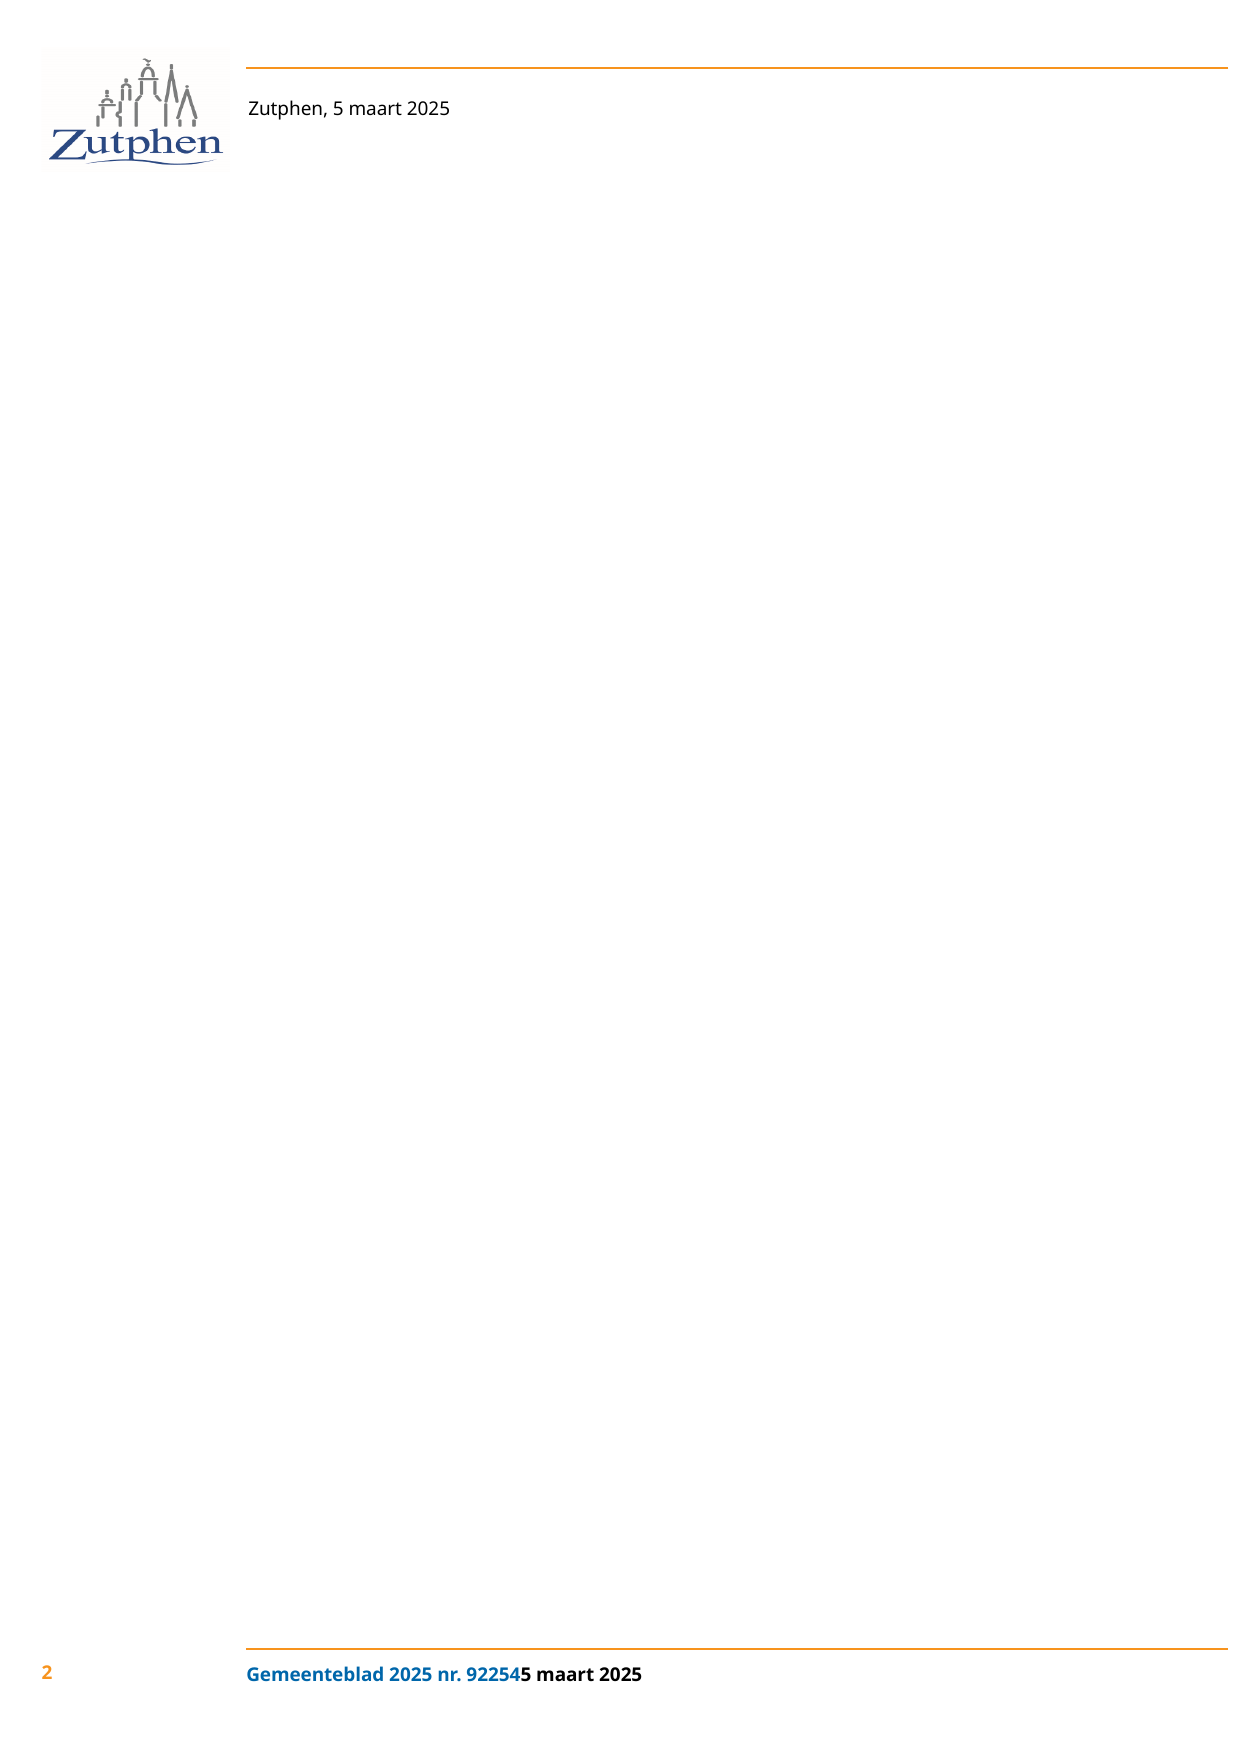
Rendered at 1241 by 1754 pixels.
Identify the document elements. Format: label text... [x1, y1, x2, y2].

picture [41, 47, 231, 172]
text Zutphen, 5 maart 2025 [248, 95, 1152, 121]
